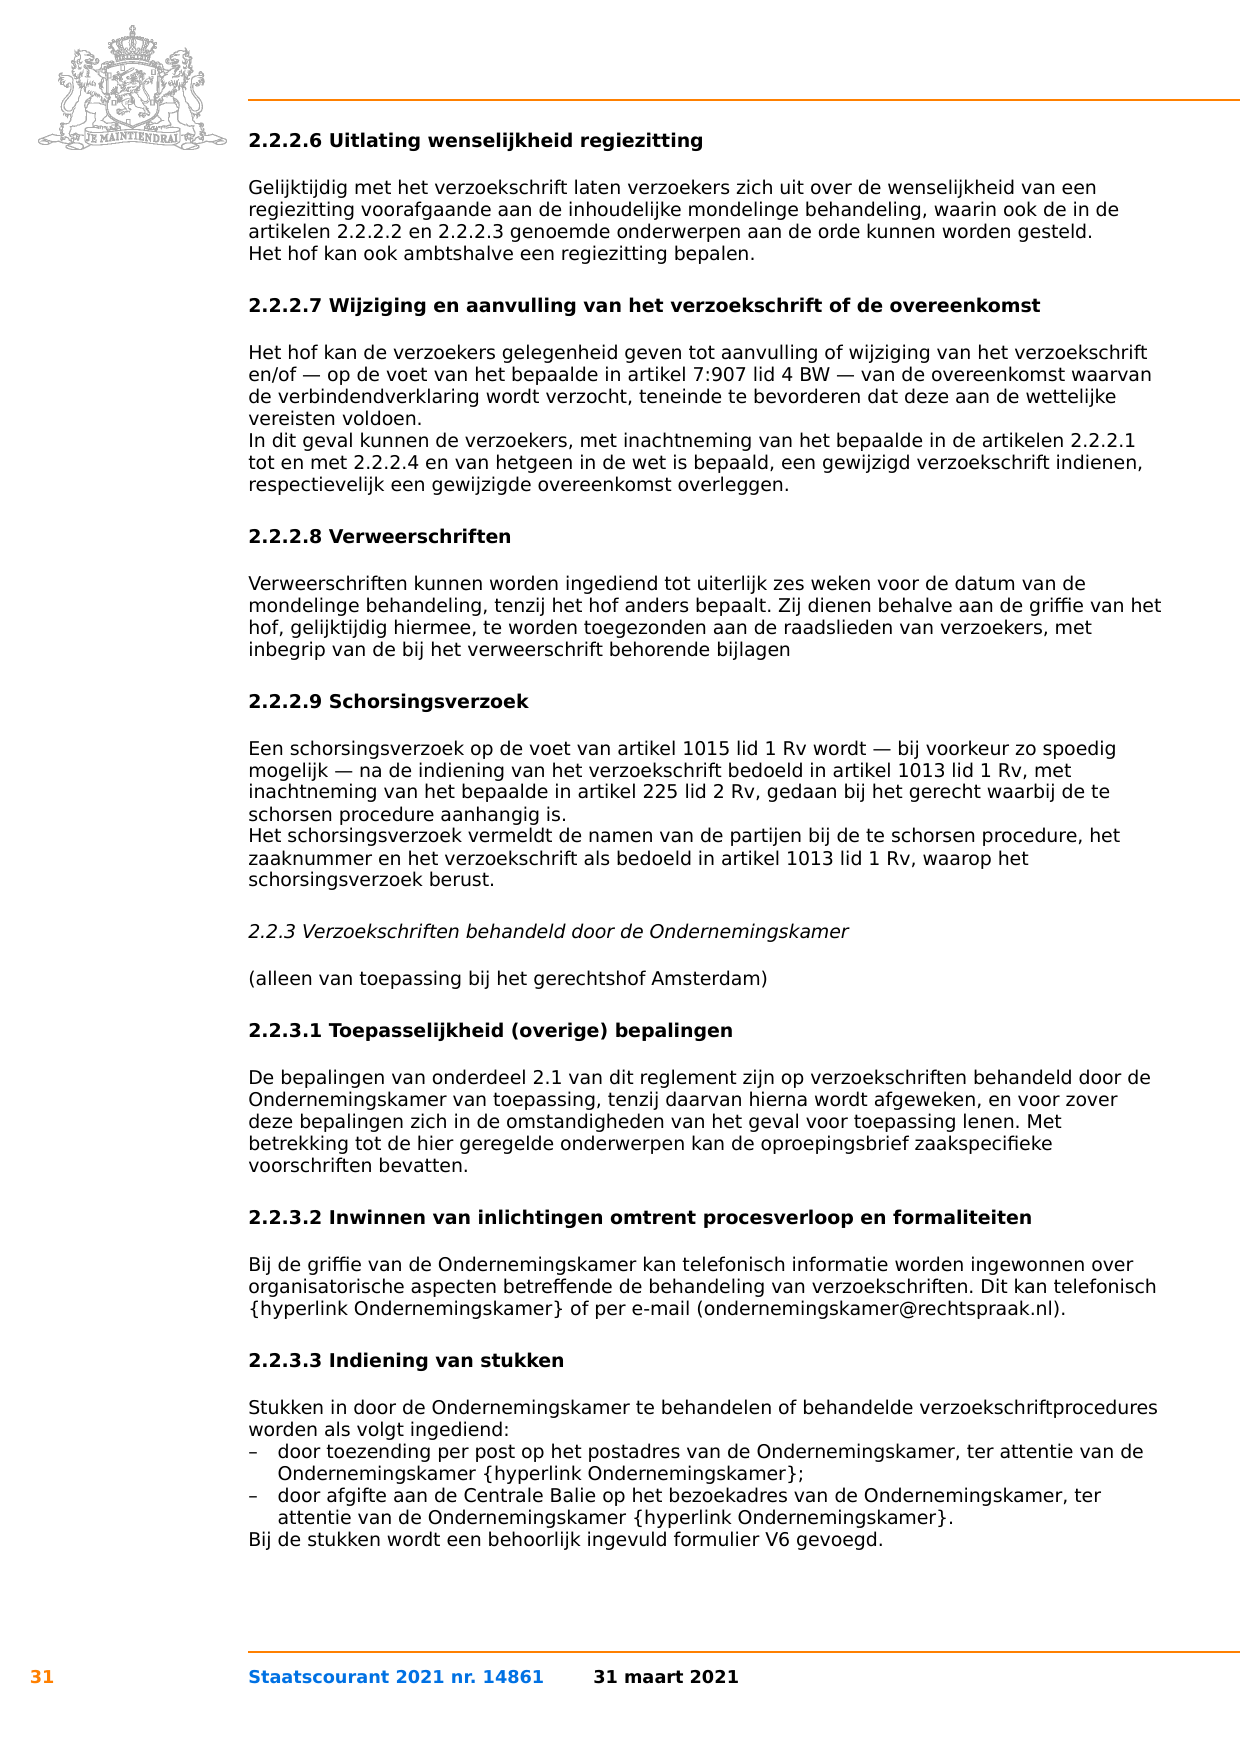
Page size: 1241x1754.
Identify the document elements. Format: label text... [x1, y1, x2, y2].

text Gelijktijdig met het verzoekschrift laten verzoekers zich uit over de wenselijkheid van een regiezitting voorafgaande aan de inhoudelijke mondelinge behandeling, waarin ook de in de artikelen 2.2.2.2 en 2.2.2.3 genoemde onderwerpen aan de orde kunnen worden gesteld. [248, 177, 1163, 243]
text De bepalingen van onderdeel 2.1 van dit reglement zijn op verzoekschriften behandeld door de Ondernemingskamer van toepassing, tenzij daarvan hierna wordt afgeweken, en voor zover deze bepalingen zich in de omstandigheden van het geval voor toepassing lenen. Met betrekking tot de hier geregelde onderwerpen kan de oproepingsbrief zaakspecifieke voorschriften bevatten. [248, 1067, 1163, 1177]
text (alleen van toepassing bij het gerechtshof Amsterdam) [248, 968, 1163, 990]
subtitle 2.2.2.8 Verweerschriften [248, 526, 1163, 548]
text Verweerschriften kunnen worden ingediend tot uiterlijk zes weken voor de datum van de mondelinge behandeling, tenzij het hof anders bepaalt. Zij dienen behalve aan de griffie van het hof, gelijktijdig hiermee, te worden toegezonden aan de raadslieden van verzoekers, met inbegrip van de bij het verweerschrift behorende bijlagen [248, 573, 1163, 661]
text Stukken in door de Ondernemingskamer te behandelen of behandelde verzoekschriftprocedures worden als volgt ingediend: [248, 1397, 1163, 1441]
text Bij de griffie van de Ondernemingskamer kan telefonisch informatie worden ingewonnen over organisatorische aspecten betreffende de behandeling van verzoekschriften. Dit kan telefonisch {hyperlink Ondernemingskamer} of per e-mail (ondernemingskamer@rechtspraak.nl). [248, 1254, 1163, 1320]
subtitle 2.2.3.1 Toepasselijkheid (overige) bepalingen [248, 1020, 1163, 1042]
text – door afgifte aan de Centrale Balie op het bezoekadres van de Ondernemingskamer, ter attentie van de Ondernemingskamer {hyperlink Ondernemingskamer}. [248, 1485, 1163, 1529]
subtitle 2.2.2.6 Uitlating wenselijkheid regiezitting [248, 130, 1163, 152]
subtitle 2.2.3.2 Inwinnen van inlichtingen omtrent procesverloop en formaliteiten [248, 1207, 1163, 1229]
text – door toezending per post op het postadres van de Ondernemingskamer, ter attentie van de Ondernemingskamer {hyperlink Ondernemingskamer}; [248, 1441, 1163, 1485]
text Het schorsingsverzoek vermeldt de namen van de partijen bij de te schorsen procedure, het zaaknummer en het verzoekschrift als bedoeld in artikel 1013 lid 1 Rv, waarop het schorsingsverzoek berust. [248, 825, 1163, 891]
subtitle 2.2.2.7 Wijziging en aanvulling van het verzoekschrift of de overeenkomst [248, 295, 1163, 317]
subtitle 2.2.2.9 Schorsingsverzoek [248, 691, 1163, 712]
text Bij de stukken wordt een behoorlijk ingevuld formulier V6 gevoegd. [248, 1529, 1163, 1551]
picture [38, 25, 227, 150]
text Het hof kan de verzoekers gelegenheid geven tot aanvulling of wijziging van het verzoekschrift en/of — op de voet van het bepaalde in artikel 7:907 lid 4 BW — van de overeenkomst waarvan de verbindendverklaring wordt verzocht, teneinde te bevorderen dat deze aan de wettelijke vereisten voldoen. [248, 342, 1163, 430]
subtitle 2.2.3 Verzoekschriften behandeld door de Ondernemingskamer [248, 921, 1163, 943]
text Het hof kan ook ambtshalve een regiezitting bepalen. [248, 243, 1163, 265]
subtitle 2.2.3.3 Indiening van stukken [248, 1350, 1163, 1372]
text Een schorsingsverzoek op de voet van artikel 1015 lid 1 Rv wordt — bij voorkeur zo spoedig mogelijk — na de indiening van het verzoekschrift bedoeld in artikel 1013 lid 1 Rv, met inachtneming van het bepaalde in artikel 225 lid 2 Rv, gedaan bij het gerecht waarbij de te schorsen procedure aanhangig is. [248, 737, 1163, 825]
text In dit geval kunnen de verzoekers, met inachtneming van het bepaalde in de artikelen 2.2.2.1 tot en met 2.2.2.4 en van hetgeen in de wet is bepaald, een gewijzigd verzoekschrift indienen, respectievelijk een gewijzigde overeenkomst overleggen. [248, 430, 1163, 496]
